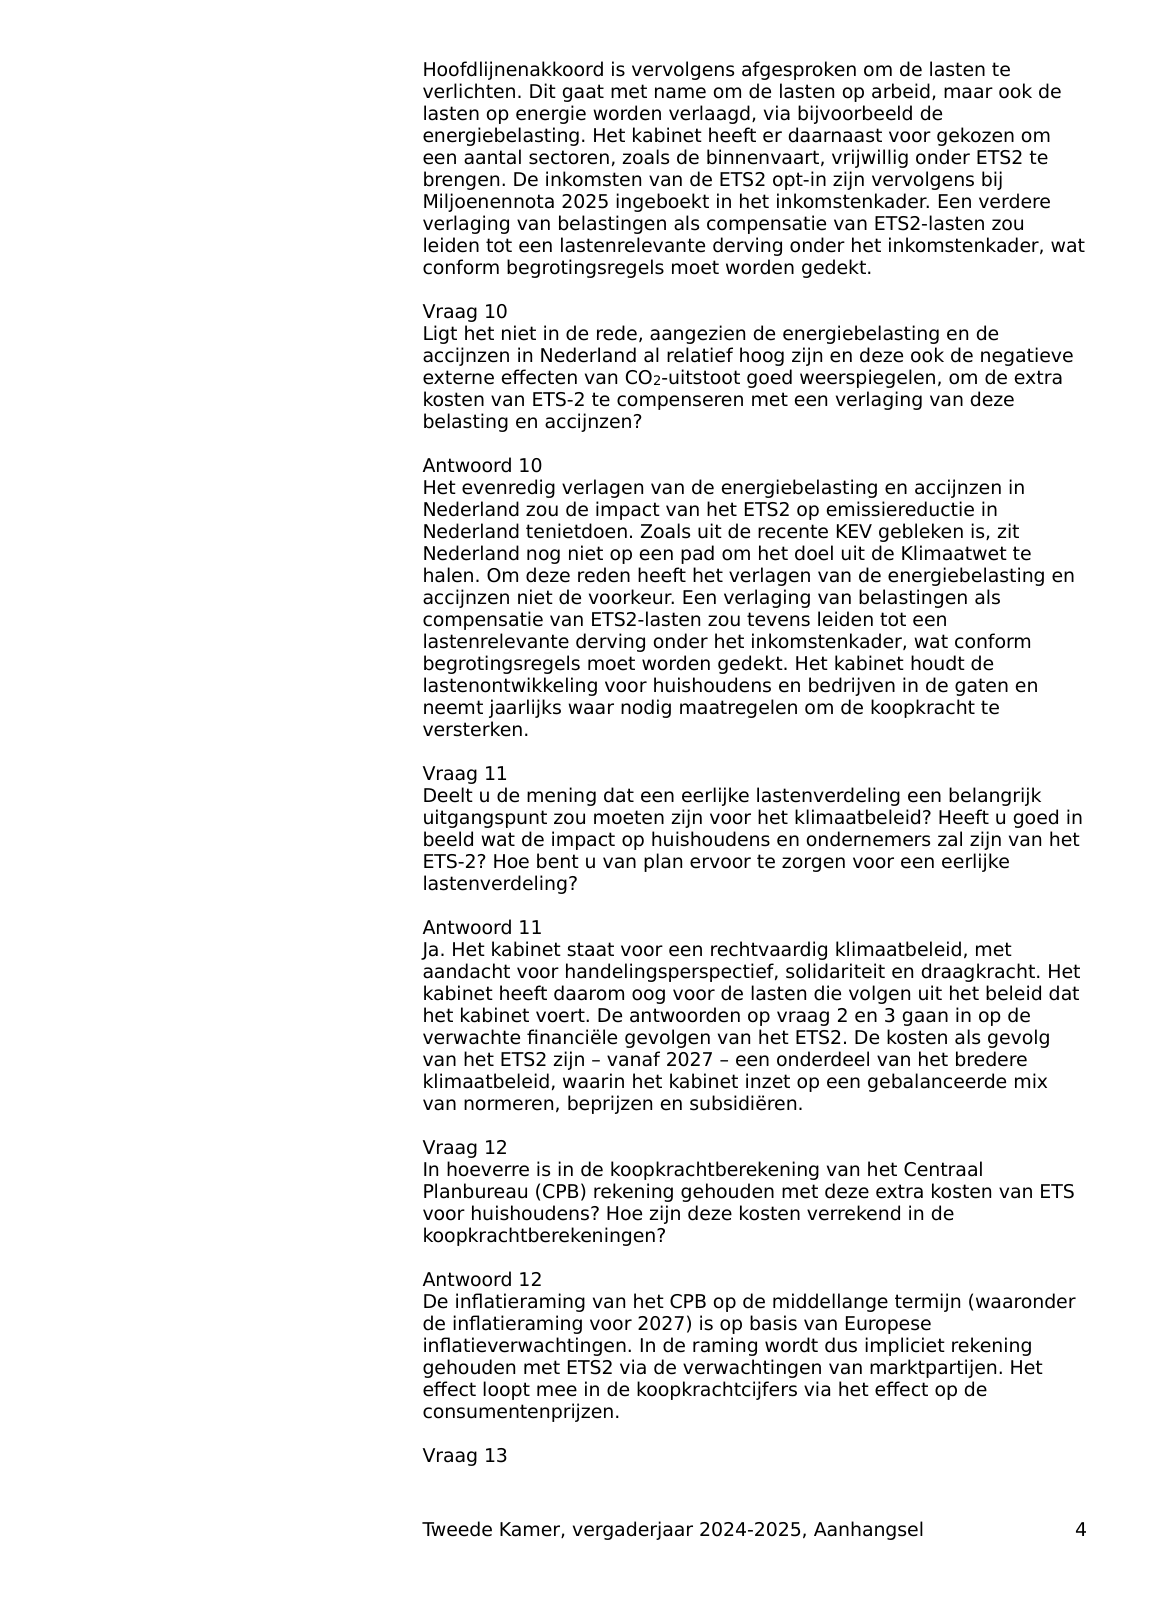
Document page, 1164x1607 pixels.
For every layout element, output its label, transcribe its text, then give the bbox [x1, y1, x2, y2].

text De inflatieraming van het CPB op de middellange termijn (waaronder de inflatieraming voor 2027) is op basis van Europese inflatieverwachtingen. In de raming wordt dus impliciet rekening gehouden met ETS2 via de verwachtingen van marktpartijen. Het effect loopt mee in de koopkrachtcijfers via het effect op de consumentenprijzen. [422, 1291, 1087, 1423]
text Deelt u de mening dat een eerlijke lastenverdeling een belangrijk uitgangspunt zou moeten zijn voor het klimaatbeleid? Heeft u goed in beeld wat de impact op huishoudens en ondernemers zal zijn van het ETS-2? Hoe bent u van plan ervoor te zorgen voor een eerlijke lastenverdeling? [422, 785, 1087, 895]
text Antwoord 11 [422, 917, 1087, 939]
text Antwoord 10 [422, 455, 1087, 477]
text Het evenredig verlagen van de energiebelasting en accijnzen in Nederland zou de impact van het ETS2 op emissiereductie in Nederland tenietdoen. Zoals uit de recente KEV gebleken is, zit Nederland nog niet op een pad om het doel uit de Klimaatwet te halen. Om deze reden heeft het verlagen van de energiebelasting en accijnzen niet de voorkeur. Een verlaging van belastingen als compensatie van ETS2-lasten zou tevens leiden tot een lastenrelevante derving onder het inkomstenkader, wat conform begrotingsregels moet worden gedekt. Het kabinet houdt de lastenontwikkeling voor huishoudens en bedrijven in de gaten en neemt jaarlijks waar nodig maatregelen om de koopkracht te versterken. [422, 477, 1087, 741]
text Vraag 13 [422, 1445, 1087, 1467]
text Vraag 12 [422, 1137, 1087, 1159]
text Vraag 10 [422, 301, 1087, 323]
text In hoeverre is in de koopkrachtberekening van het Centraal Planbureau (CPB) rekening gehouden met deze extra kosten van ETS voor huishoudens? Hoe zijn deze kosten verrekend in de koopkrachtberekeningen? [422, 1159, 1087, 1247]
text Antwoord 12 [422, 1269, 1087, 1291]
text Ja. Het kabinet staat voor een rechtvaardig klimaatbeleid, met aandacht voor handelingsperspectief, solidariteit en draagkracht. Het kabinet heeft daarom oog voor de lasten die volgen uit het beleid dat het kabinet voert. De antwoorden op vraag 2 en 3 gaan in op de verwachte financiële gevolgen van het ETS2. De kosten als gevolg van het ETS2 zijn – vanaf 2027 – een onderdeel van het bredere klimaatbeleid, waarin het kabinet inzet op een gebalanceerde mix van normeren, beprijzen en subsidiëren. [422, 939, 1087, 1115]
text Ligt het niet in de rede, aangezien de energiebelasting en de accijnzen in Nederland al relatief hoog zijn en deze ook de negatieve externe effecten van CO2-uitstoot goed weerspiegelen, om de extra kosten van ETS-2 te compenseren met een verlaging van deze belasting en accijnzen? [422, 323, 1087, 433]
text Vraag 11 [422, 763, 1087, 785]
text Hoofdlijnenakkoord is vervolgens afgesproken om de lasten te verlichten. Dit gaat met name om de lasten op arbeid, maar ook de lasten op energie worden verlaagd, via bijvoorbeeld de energiebelasting. Het kabinet heeft er daarnaast voor gekozen om een aantal sectoren, zoals de binnenvaart, vrijwillig onder ETS2 te brengen. De inkomsten van de ETS2 opt-in zijn vervolgens bij Miljoenennota 2025 ingeboekt in het inkomstenkader. Een verdere verlaging van belastingen als compensatie van ETS2-lasten zou leiden tot een lastenrelevante derving onder het inkomstenkader, wat conform begrotingsregels moet worden gedekt. [422, 59, 1087, 279]
